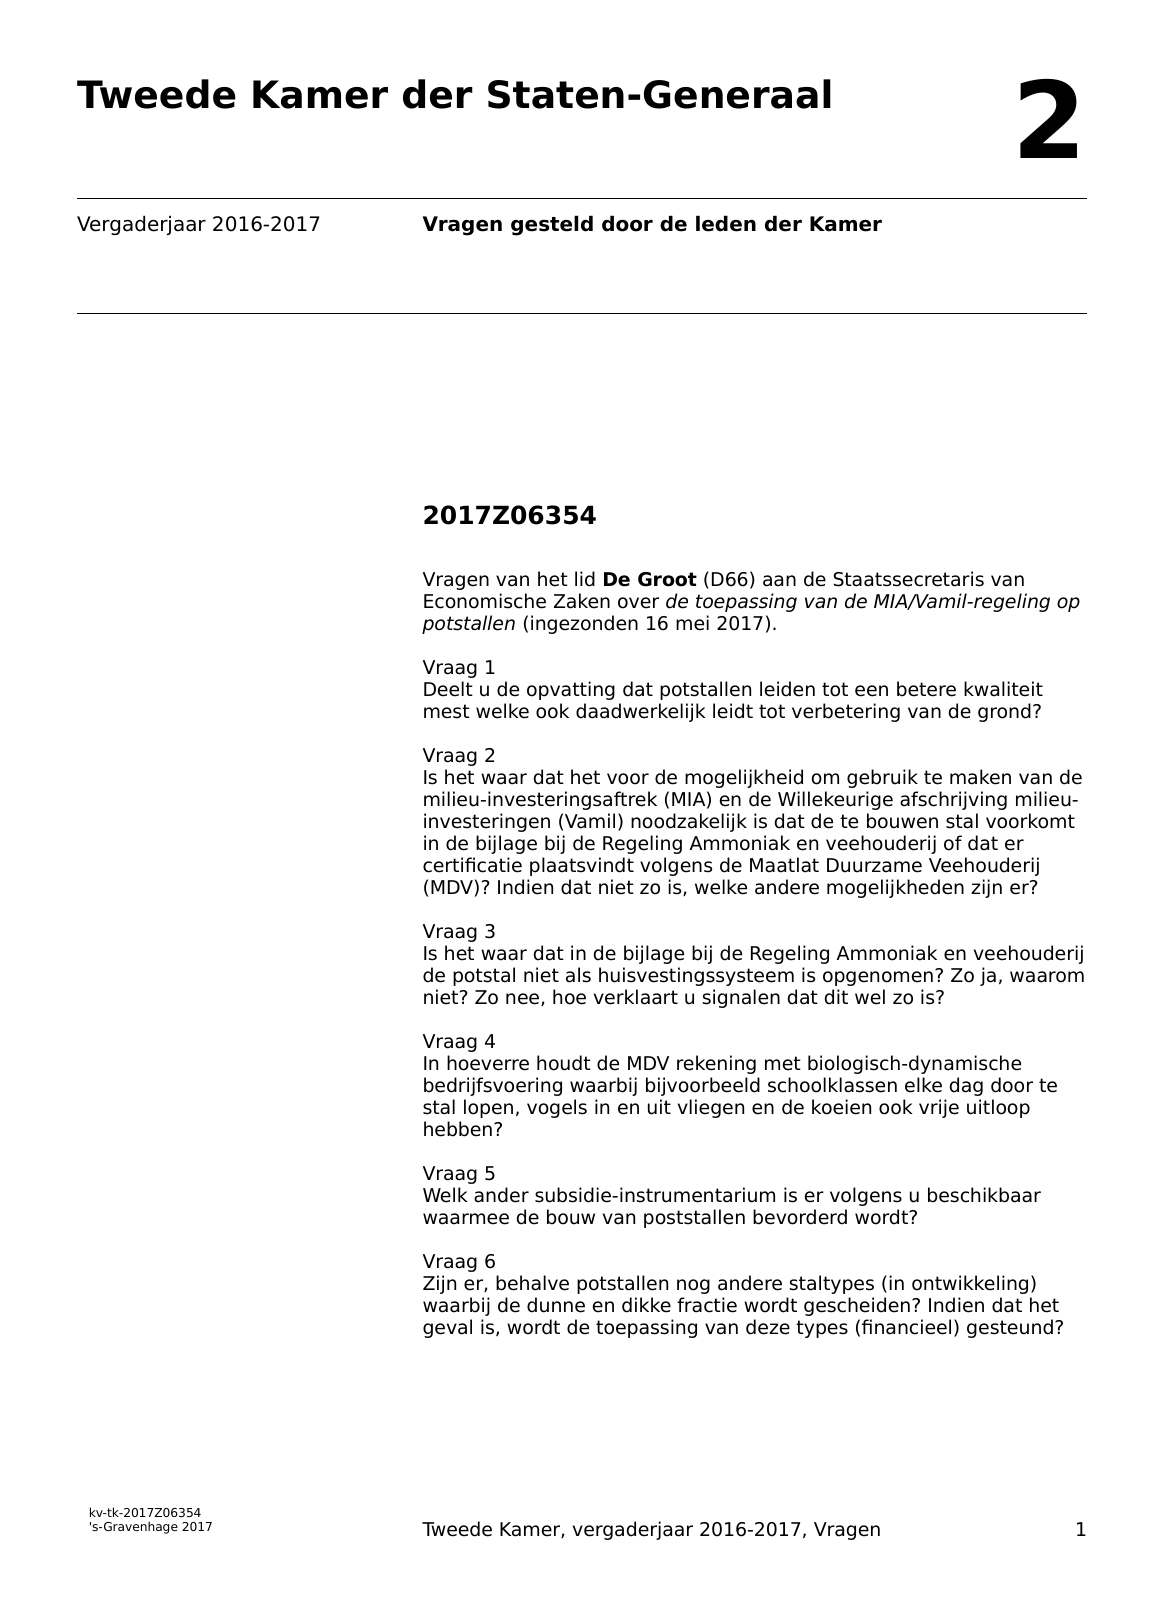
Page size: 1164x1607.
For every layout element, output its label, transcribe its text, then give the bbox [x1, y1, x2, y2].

text Deelt u de opvatting dat potstallen leiden tot een betere kwaliteit mest welke ook daadwerkelijk leidt tot verbetering van de grond? [422, 679, 1087, 723]
text Is het waar dat het voor de mogelijkheid om gebruik te maken van de milieu-investeringsaftrek (MIA) en de Willekeurige afschrijving milieu-investeringen (Vamil) noodzakelijk is dat de te bouwen stal voorkomt in de bijlage bij de Regeling Ammoniak en veehouderij of dat er certificatie plaatsvindt volgens de Maatlat Duurzame Veehouderij (MDV)? Indien dat niet zo is, welke andere mogelijkheden zijn er? [422, 767, 1087, 899]
table_header Tweede Kamer der Staten-Generaal [77, 59, 886, 198]
text Vragen van het lid De Groot (D66) aan de Staatssecretaris van Economische Zaken over de toepassing van de MIA/Vamil-regeling op potstallen (ingezonden 16 mei 2017). [422, 569, 1087, 635]
text 's-Gravenhage 2017 [88, 1520, 323, 1534]
text kv-tk-2017Z06354 [88, 1506, 323, 1520]
text Vraag 5 [422, 1163, 1087, 1185]
text Welk ander subsidie-instrumentarium is er volgens u beschikbaar waarmee de bouw van poststallen bevorderd wordt? [422, 1185, 1087, 1229]
text 2017Z06354 [422, 501, 1087, 531]
text In hoeverre houdt de MDV rekening met biologisch-dynamische bedrijfsvoering waarbij bijvoorbeeld schoolklassen elke dag door te stal lopen, vogels in en uit vliegen en de koeien ook vrije uitloop hebben? [422, 1053, 1087, 1141]
table_cell Vergaderjaar 2016-2017 [77, 199, 422, 313]
text Vraag 6 [422, 1251, 1087, 1273]
table_cell Vragen gesteld door de leden der Kamer [422, 199, 1087, 313]
text Vraag 1 [422, 657, 1087, 679]
text Zijn er, behalve potstallen nog andere staltypes (in ontwikkeling) waarbij de dunne en dikke fractie wordt gescheiden? Indien dat het geval is, wordt de toepassing van deze types (financieel) gesteund? [422, 1273, 1087, 1339]
table_header 2 [886, 59, 1087, 198]
text Is het waar dat in de bijlage bij de Regeling Ammoniak en veehouderij de potstal niet als huisvestingssysteem is opgenomen? Zo ja, waarom niet? Zo nee, hoe verklaart u signalen dat dit wel zo is? [422, 943, 1087, 1009]
text Vraag 2 [422, 745, 1087, 767]
text Vraag 4 [422, 1031, 1087, 1053]
text Vraag 3 [422, 921, 1087, 943]
